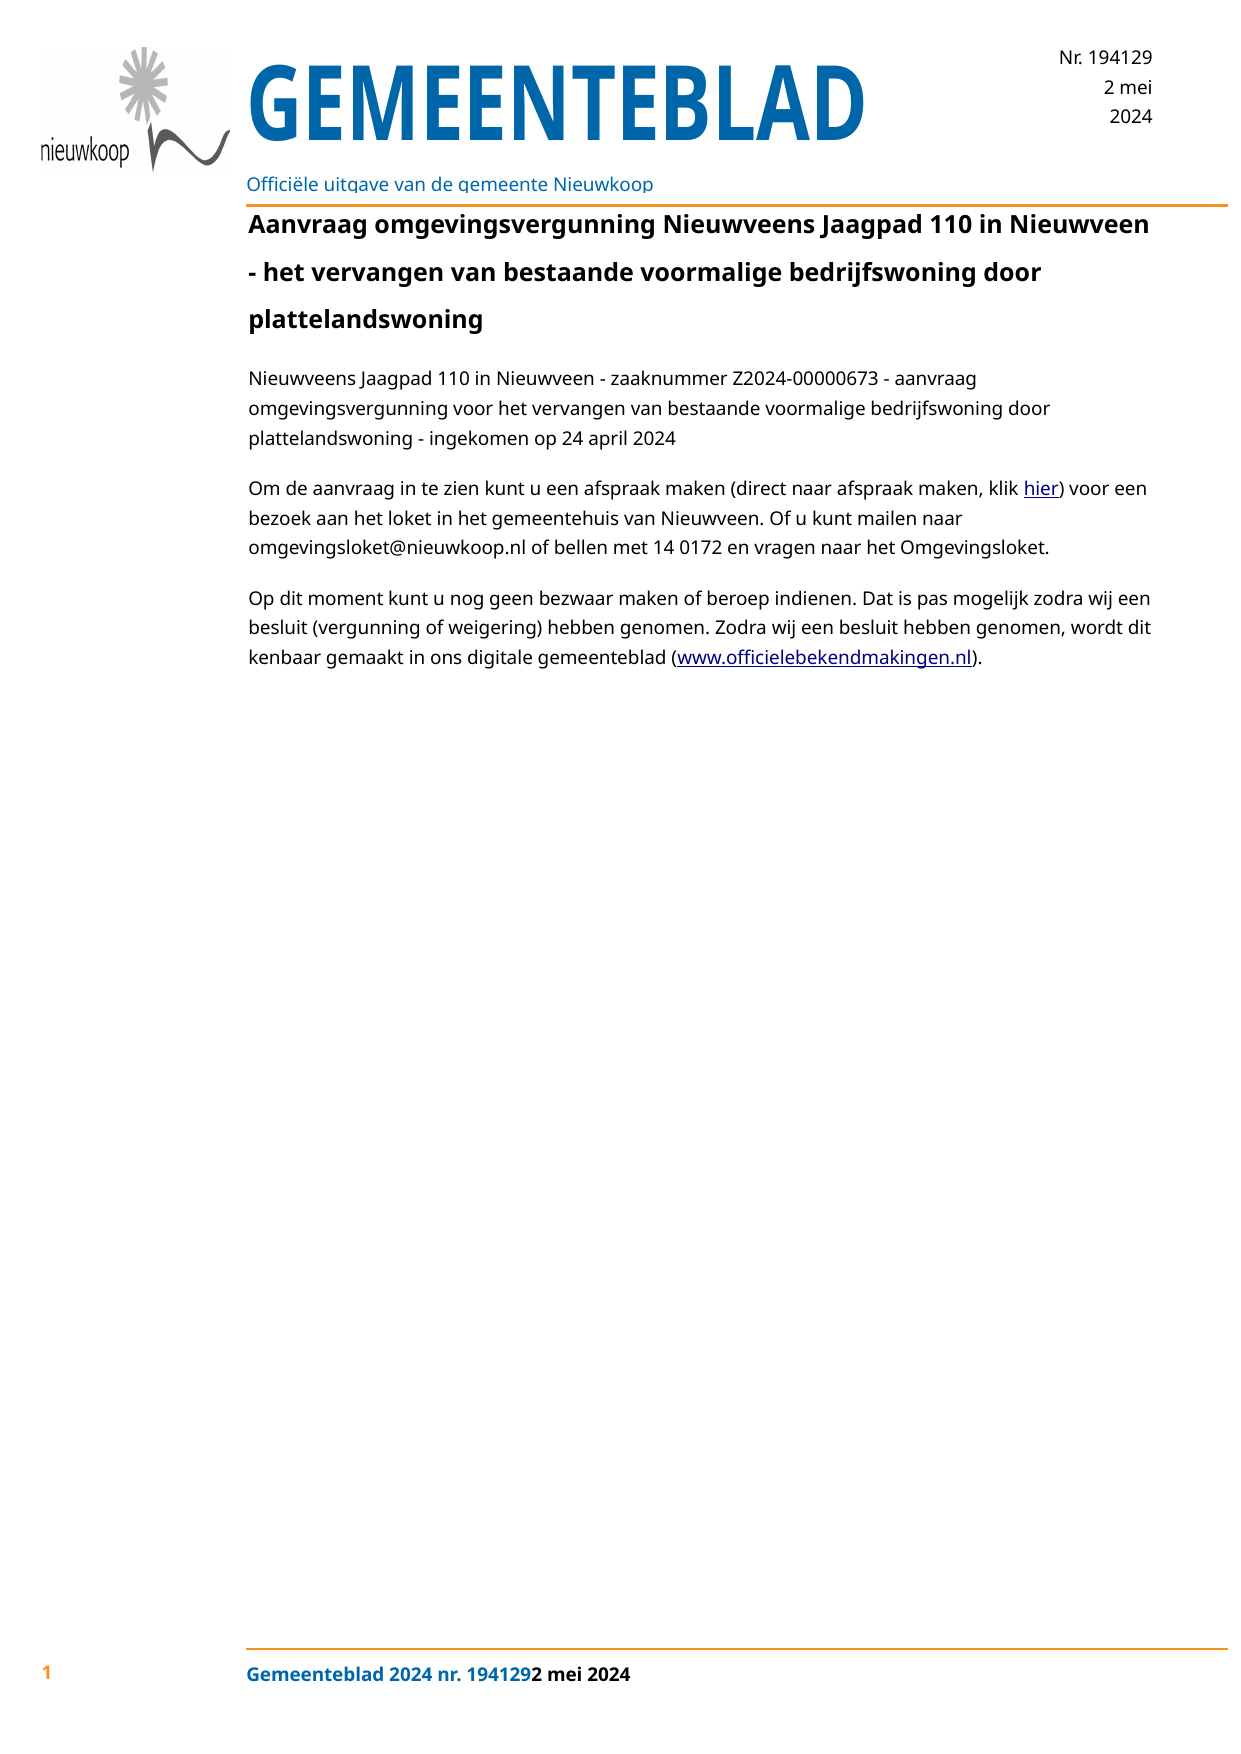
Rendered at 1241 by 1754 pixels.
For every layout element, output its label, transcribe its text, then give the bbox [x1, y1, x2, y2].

text Om de aanvraag in te zien kunt u een afspraak maken (direct naar afspraak maken, klik hier) voor een bezoek aan het loket in het gemeentehuis van Nieuwveen. Of u kunt mailen naar omgevingsloket@nieuwkoop.nl of bellen met 14 0172 en vragen naar het Omgevingsloket. [248, 475, 1152, 560]
text Aanvraag omgevingsvergunning Nieuwveens Jaagpad 110 in Nieuwveen - het vervangen van bestaande voormalige bedrijfswoning door plattelandswoning [248, 207, 1152, 336]
text Nieuwveens Jaagpad 110 in Nieuwveen - zaaknummer Z2024-00000673 - aanvraag omgevingsvergunning voor het vervangen van bestaande voormalige bedrijfswoning door plattelandswoning - ingekomen op 24 april 2024 [248, 366, 1152, 450]
picture [41, 47, 231, 172]
text Op dit moment kunt u nog geen bezwaar maken of beroep indienen. Dat is pas mogelijk zodra wij een besluit (vergunning of weigering) hebben genomen. Zodra wij een besluit hebben genomen, wordt dit kenbaar gemaakt in ons digitale gemeenteblad (www.officielebekendmakingen.nl). [248, 585, 1152, 669]
